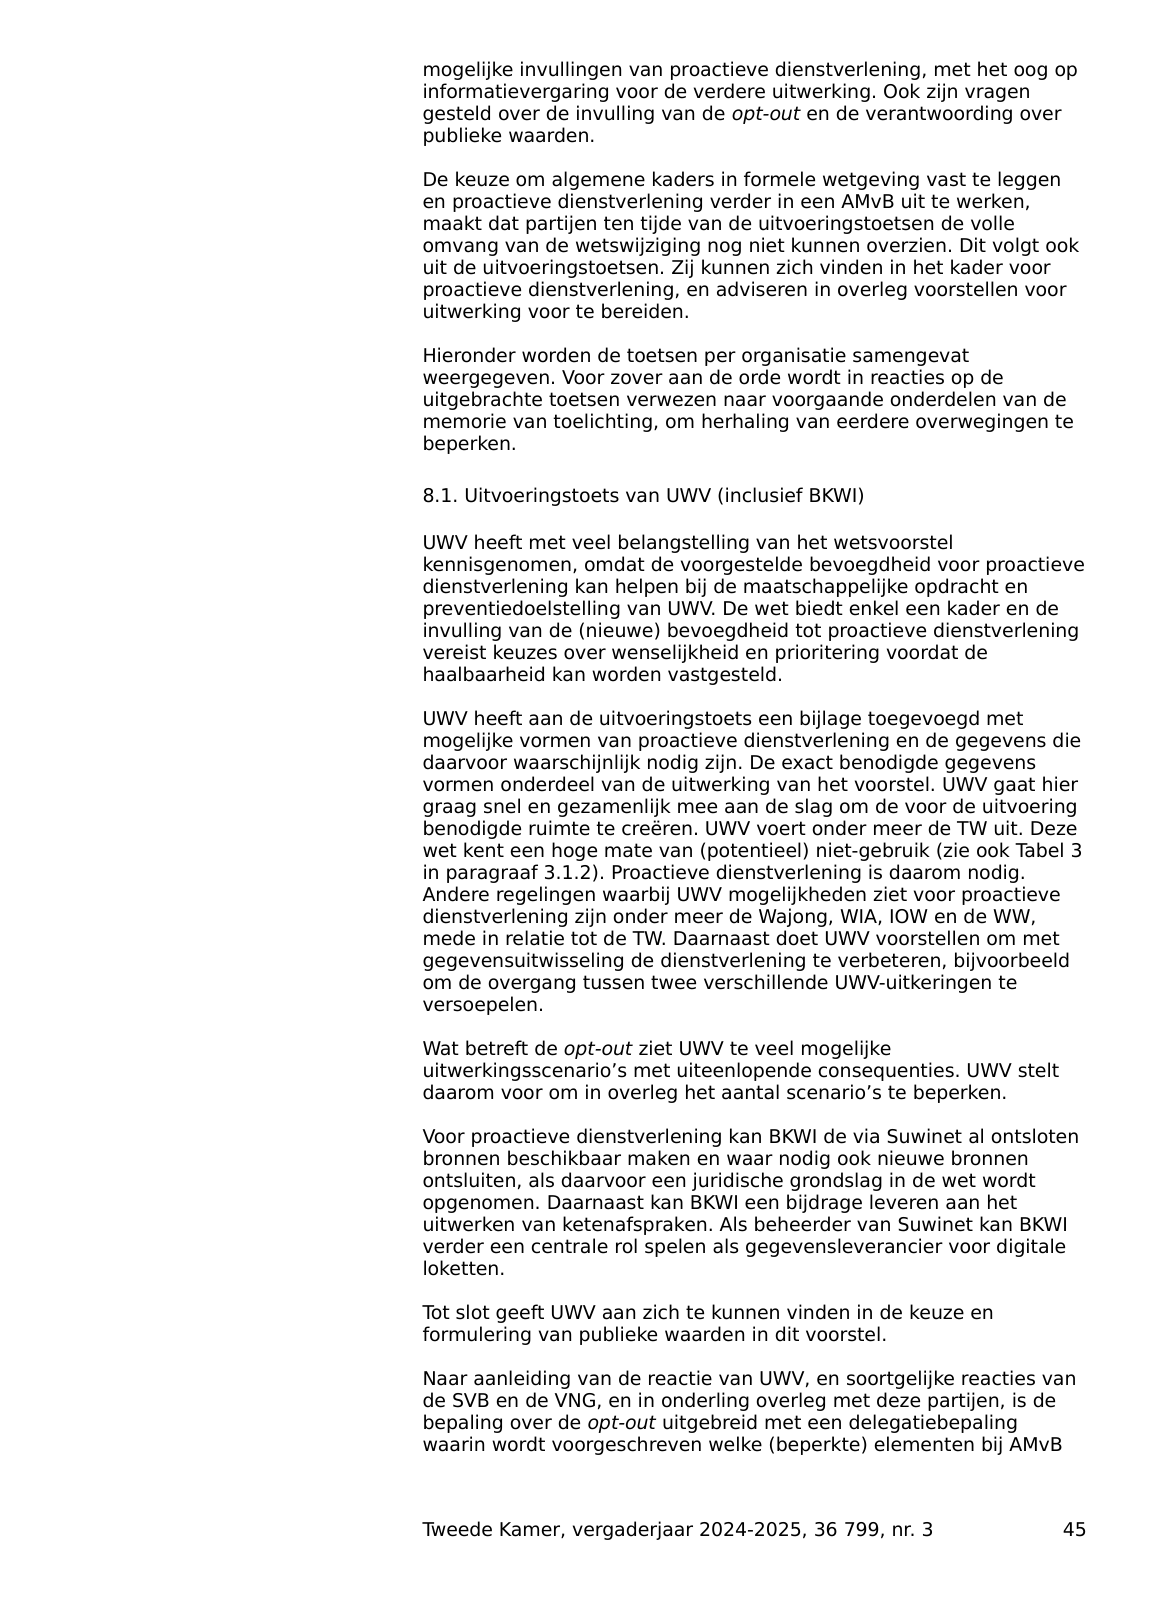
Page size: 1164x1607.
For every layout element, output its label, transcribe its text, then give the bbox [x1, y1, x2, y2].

text Tot slot geeft UWV aan zich te kunnen vinden in de keuze en formulering van publieke waarden in dit voorstel. [422, 1302, 1087, 1346]
text Hieronder worden de toetsen per organisatie samengevat weergegeven. Voor zover aan de orde wordt in reacties op de uitgebrachte toetsen verwezen naar voorgaande onderdelen van de memorie van toelichting, om herhaling van eerdere overwegingen te beperken. [422, 345, 1087, 455]
text mogelijke invullingen van proactieve dienstverlening, met het oog op informatievergaring voor de verdere uitwerking. Ook zijn vragen gesteld over de invulling van de opt-out en de verantwoording over publieke waarden. [422, 59, 1087, 147]
subtitle 8.1. Uitvoeringstoets van UWV (inclusief BKWI) [422, 485, 1087, 507]
text De keuze om algemene kaders in formele wetgeving vast te leggen en proactieve dienstverlening verder in een AMvB uit te werken, maakt dat partijen ten tijde van de uitvoeringstoetsen de volle omvang van de wetswijziging nog niet kunnen overzien. Dit volgt ook uit de uitvoeringstoetsen. Zij kunnen zich vinden in het kader voor proactieve dienstverlening, en adviseren in overleg voorstellen voor uitwerking voor te bereiden. [422, 169, 1087, 323]
text Voor proactieve dienstverlening kan BKWI de via Suwinet al ontsloten bronnen beschikbaar maken en waar nodig ook nieuwe bronnen ontsluiten, als daarvoor een juridische grondslag in de wet wordt opgenomen. Daarnaast kan BKWI een bijdrage leveren aan het uitwerken van ketenafspraken. Als beheerder van Suwinet kan BKWI verder een centrale rol spelen als gegevensleverancier voor digitale loketten. [422, 1126, 1087, 1280]
text UWV heeft aan de uitvoeringstoets een bijlage toegevoegd met mogelijke vormen van proactieve dienstverlening en de gegevens die daarvoor waarschijnlijk nodig zijn. De exact benodigde gegevens vormen onderdeel van de uitwerking van het voorstel. UWV gaat hier graag snel en gezamenlijk mee aan de slag om de voor de uitvoering benodigde ruimte te creëren. UWV voert onder meer de TW uit. Deze wet kent een hoge mate van (potentieel) niet-gebruik (zie ook Tabel 3 in paragraaf 3.1.2). Proactieve dienstverlening is daarom nodig. Andere regelingen waarbij UWV mogelijkheden ziet voor proactieve dienstverlening zijn onder meer de Wajong, WIA, IOW en de WW, mede in relatie tot de TW. Daarnaast doet UWV voorstellen om met gegevensuitwisseling de dienstverlening te verbeteren, bijvoorbeeld om de overgang tussen twee verschillende UWV-uitkeringen te versoepelen. [422, 708, 1087, 1016]
text UWV heeft met veel belangstelling van het wetsvoorstel kennisgenomen, omdat de voorgestelde bevoegdheid voor proactieve dienstverlening kan helpen bij de maatschappelijke opdracht en preventiedoelstelling van UWV. De wet biedt enkel een kader en de invulling van de (nieuwe) bevoegdheid tot proactieve dienstverlening vereist keuzes over wenselijkheid en prioritering voordat de haalbaarheid kan worden vastgesteld. [422, 532, 1087, 686]
text Wat betreft de opt-out ziet UWV te veel mogelijke uitwerkingsscenario’s met uiteenlopende consequenties. UWV stelt daarom voor om in overleg het aantal scenario’s te beperken. [422, 1038, 1087, 1104]
text Naar aanleiding van de reactie van UWV, en soortgelijke reacties van de SVB en de VNG, en in onderling overleg met deze partijen, is de bepaling over de opt-out uitgebreid met een delegatiebepaling waarin wordt voorgeschreven welke (beperkte) elementen bij AMvB [422, 1368, 1087, 1456]
